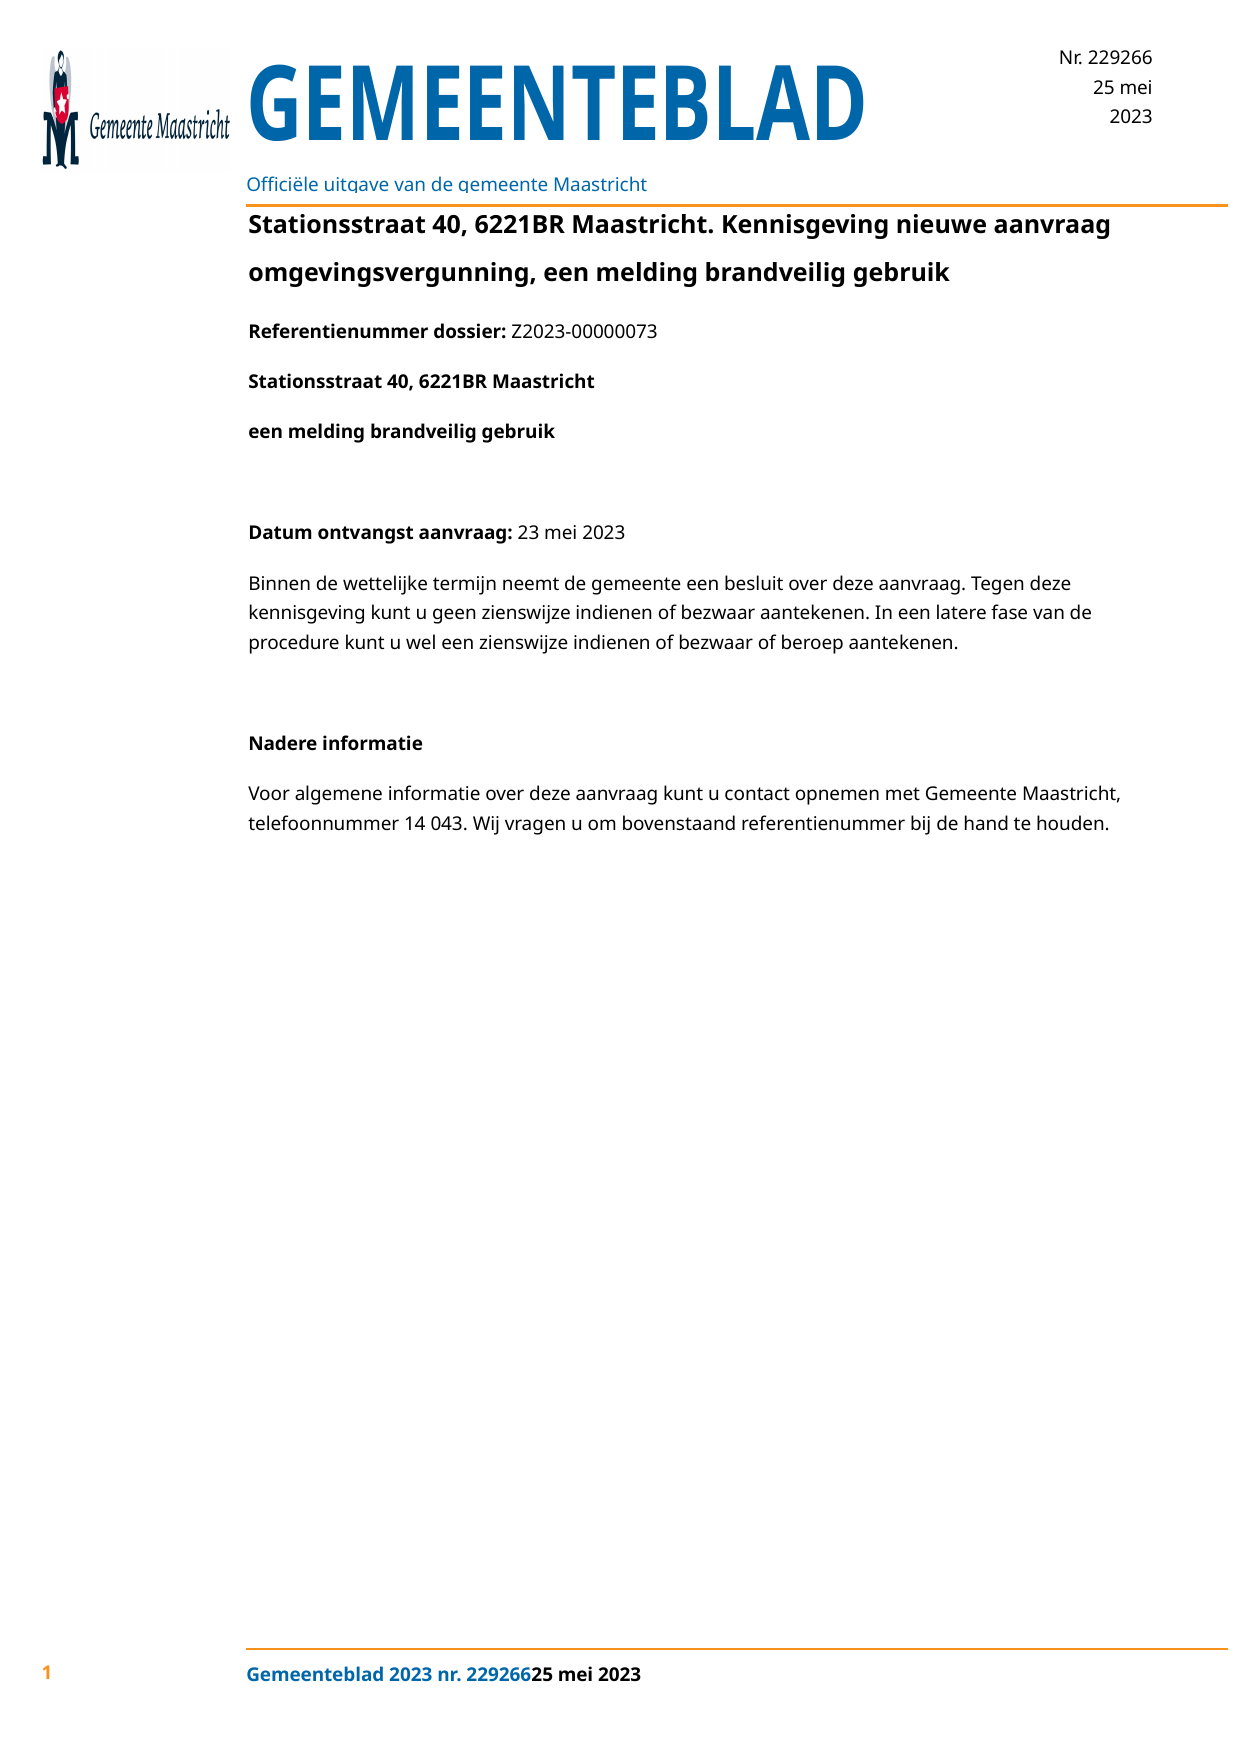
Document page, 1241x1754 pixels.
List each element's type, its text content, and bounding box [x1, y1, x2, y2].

text Nadere informatie [248, 730, 1152, 756]
text Datum ontvangst aanvraag: 23 mei 2023 [248, 519, 1152, 545]
text Voor algemene informatie over deze aanvraag kunt u contact opnemen met Gemeente Maastricht, telefoonnummer 14 043. Wij vragen u om bovenstaand referentienummer bij de hand te houden. [248, 780, 1152, 836]
text Stationsstraat 40, 6221BR Maastricht [248, 368, 1152, 394]
picture [41, 47, 231, 172]
text Binnen de wettelijke termijn neemt de gemeente een besluit over deze aanvraag. Tegen deze kennisgeving kunt u geen zienswijze indienen of bezwaar aantekenen. In een latere fase van de procedure kunt u wel een zienswijze indienen of bezwaar of beroep aantekenen. [248, 570, 1152, 655]
text Stationsstraat 40, 6221BR Maastricht. Kennisgeving nieuwe aanvraag omgevingsvergunning, een melding brandveilig gebruik [248, 207, 1152, 288]
text Referentienummer dossier: Z2023-00000073 [248, 318, 1152, 344]
text een melding brandveilig gebruik [248, 419, 1152, 444]
